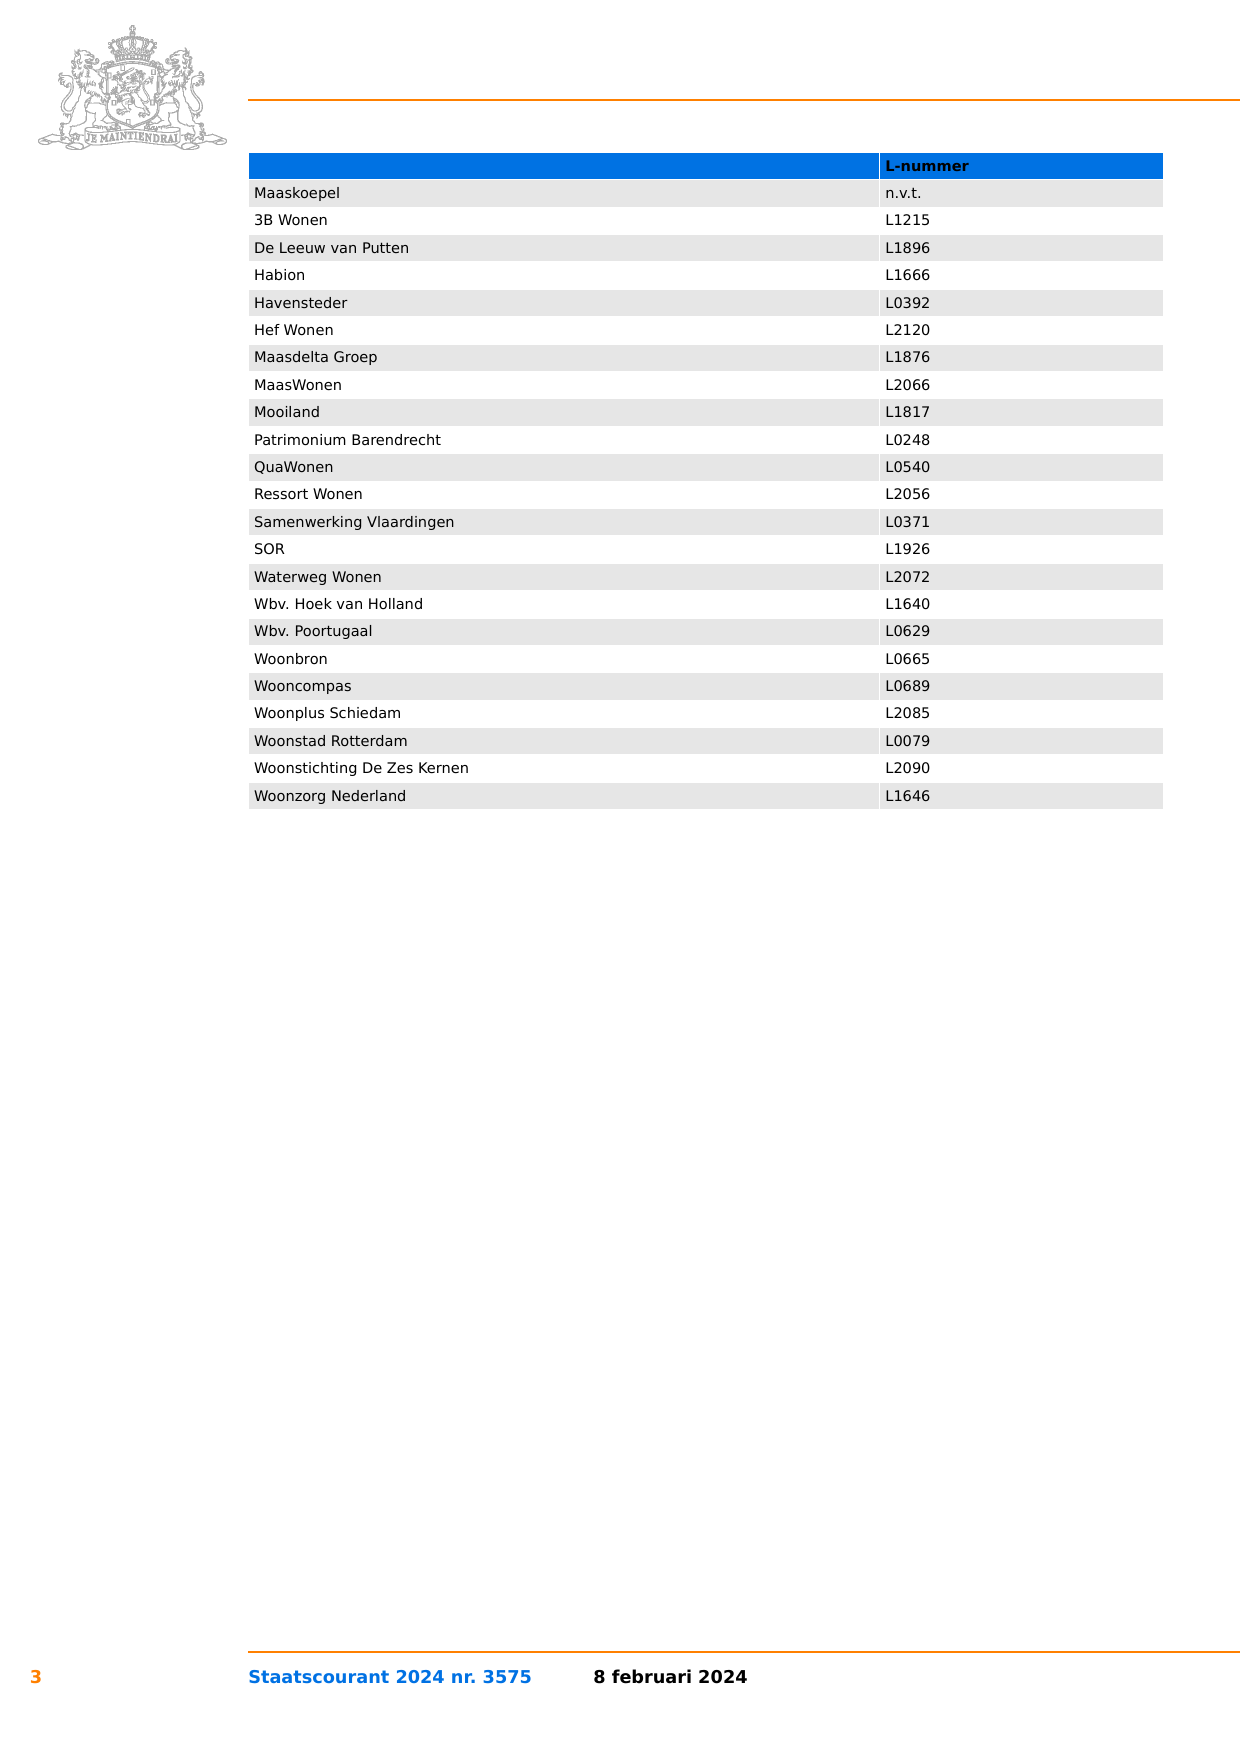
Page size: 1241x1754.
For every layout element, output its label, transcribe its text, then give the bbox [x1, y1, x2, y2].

table_cell L0371 [880, 509, 1163, 535]
table_header [249, 153, 879, 179]
table_cell Hef Wonen [249, 317, 879, 343]
table_cell De Leeuw van Putten [249, 235, 879, 261]
table_cell n.v.t. [880, 180, 1163, 207]
table_cell Wbv. Poortugaal [249, 619, 879, 645]
table_cell L0392 [880, 290, 1163, 316]
table_cell Wooncompas [249, 673, 879, 700]
table_cell Maaskoepel [249, 180, 879, 207]
table_cell Ressort Wonen [249, 482, 879, 508]
table_cell 3B Wonen [249, 208, 879, 234]
table_cell L2066 [880, 372, 1163, 398]
table_cell L0079 [880, 728, 1163, 754]
picture [38, 25, 227, 150]
table_cell L1817 [880, 399, 1163, 426]
table_cell L1666 [880, 263, 1163, 289]
table_cell Mooiland [249, 399, 879, 426]
table_cell L1646 [880, 783, 1163, 809]
table_cell Woonbron [249, 646, 879, 672]
table_cell L0689 [880, 673, 1163, 700]
table_cell Havensteder [249, 290, 879, 316]
table_cell L0248 [880, 427, 1163, 453]
table_cell Woonstad Rotterdam [249, 728, 879, 754]
table_cell Woonplus Schiedam [249, 701, 879, 727]
table_cell L1876 [880, 345, 1163, 371]
table_cell L1896 [880, 235, 1163, 261]
table_cell L2056 [880, 482, 1163, 508]
table_header L-nummer [880, 153, 1163, 179]
table_cell Maasdelta Groep [249, 345, 879, 371]
table_cell L2090 [880, 756, 1163, 782]
table_cell L2120 [880, 317, 1163, 343]
table_cell Habion [249, 263, 879, 289]
table_cell Woonzorg Nederland [249, 783, 879, 809]
table_cell L0629 [880, 619, 1163, 645]
table_cell Waterweg Wonen [249, 564, 879, 590]
table_cell L0665 [880, 646, 1163, 672]
table_cell L0540 [880, 454, 1163, 481]
table_cell L2085 [880, 701, 1163, 727]
table_cell L1215 [880, 208, 1163, 234]
table_cell L1926 [880, 536, 1163, 563]
table_cell L2072 [880, 564, 1163, 590]
table_cell Wbv. Hoek van Holland [249, 591, 879, 617]
table_cell MaasWonen [249, 372, 879, 398]
table_cell L1640 [880, 591, 1163, 617]
table_cell Samenwerking Vlaardingen [249, 509, 879, 535]
table_cell Patrimonium Barendrecht [249, 427, 879, 453]
table_cell QuaWonen [249, 454, 879, 481]
table_cell Woonstichting De Zes Kernen [249, 756, 879, 782]
table_cell SOR [249, 536, 879, 563]
